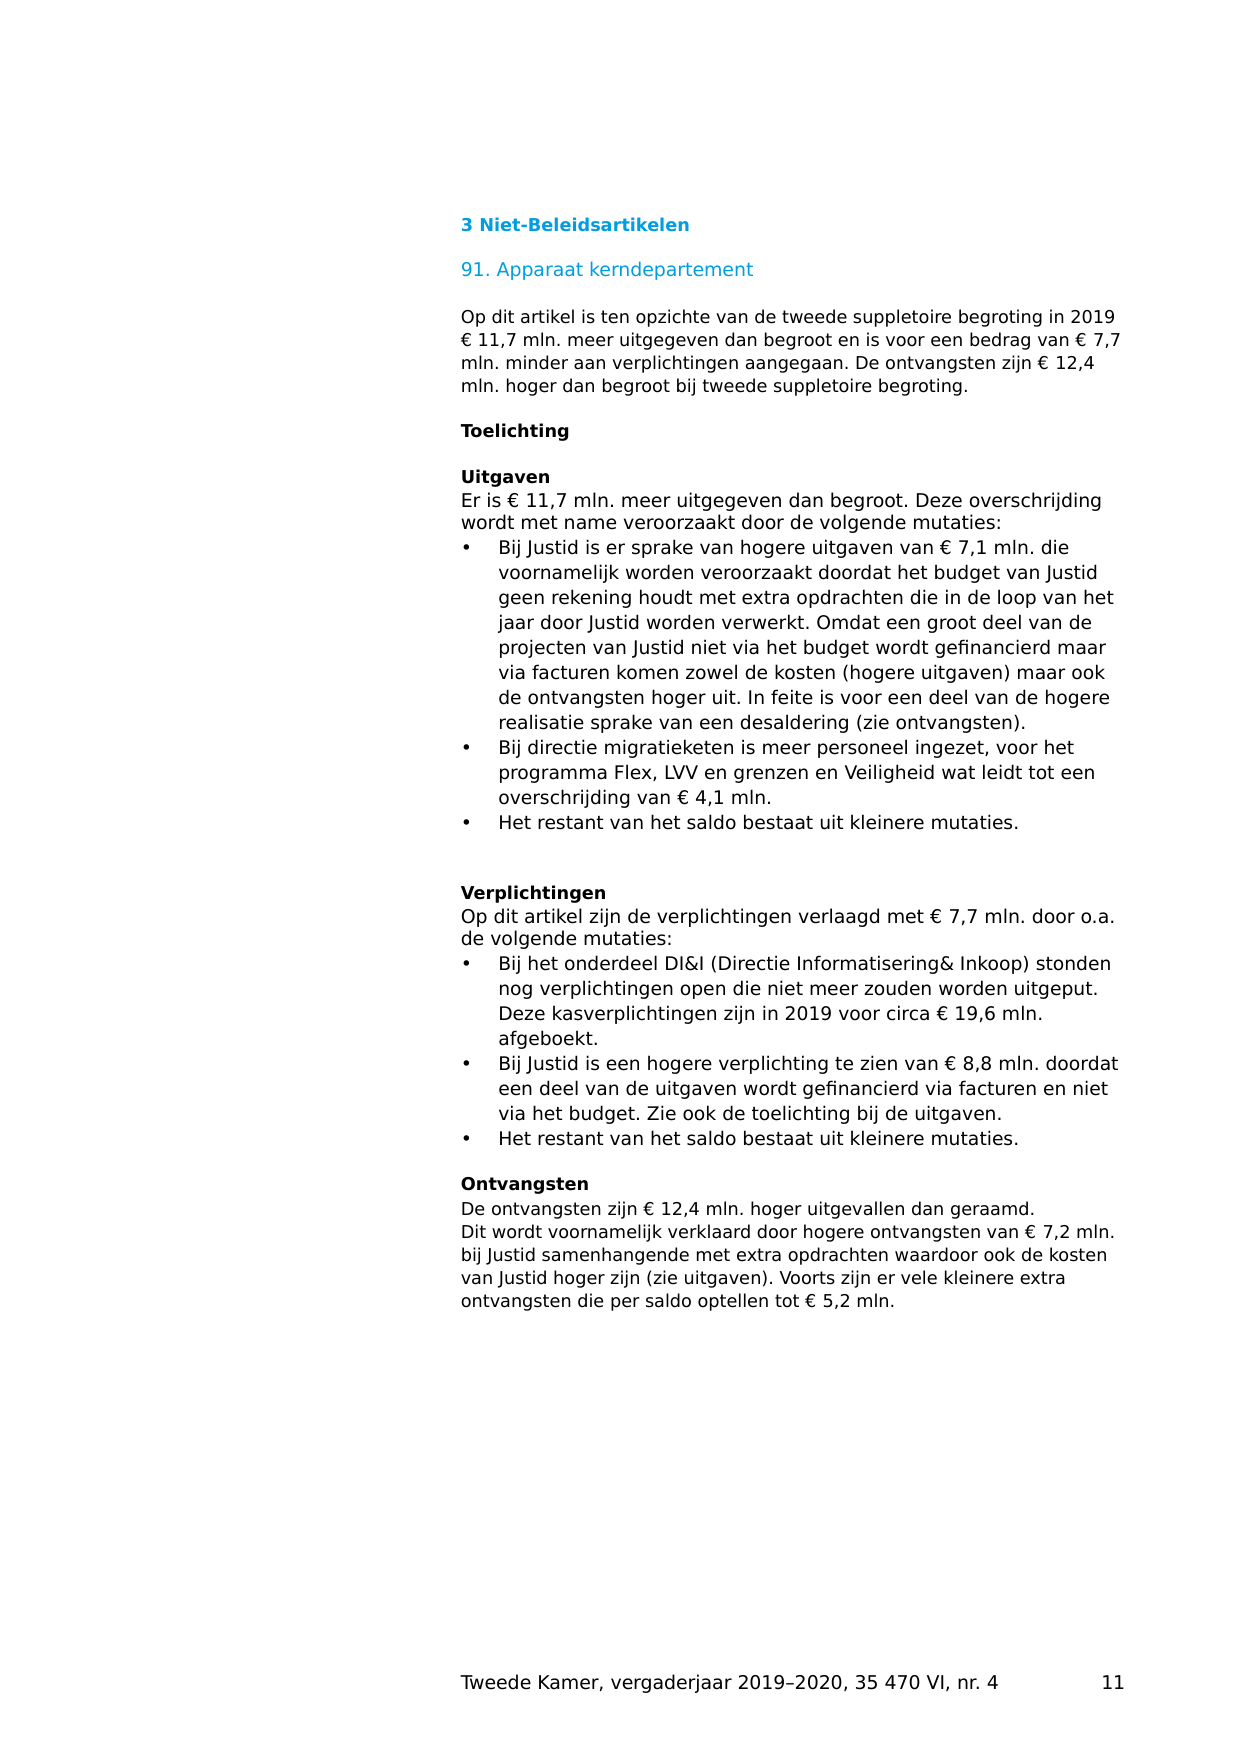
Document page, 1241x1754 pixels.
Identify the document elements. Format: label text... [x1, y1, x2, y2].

text De ontvangsten zijn € 12,4 mln. hoger uitgevallen dan geraamd. Dit wordt voornamelijk verklaard door hogere ontvangsten van € 7,2 mln. bij Justid samenhangende met extra opdrachten waardoor ook de kosten van Justid hoger zijn (zie uitgaven). Voorts zijn er vele kleinere extra ontvangsten die per saldo optellen tot € 5,2 mln. [461, 1197, 1125, 1335]
title 91. Apparaat kerndepartement [461, 259, 1125, 281]
list Het restant van het saldo bestaat uit kleinere mutaties. [461, 1125, 1125, 1150]
text Verplichtingen [461, 881, 1125, 904]
title 3 Niet-Beleidsartikelen [461, 213, 1125, 236]
text Op dit artikel zijn de verplichtingen verlaagd met € 7,7 mln. door o.a. de volgende mutaties: [461, 906, 1125, 950]
list Het restant van het saldo bestaat uit kleinere mutaties. [461, 809, 1125, 859]
list Bij directie migratieketen is meer personeel ingezet, voor het programma Flex, LVV en grenzen en Veiligheid wat leidt tot een overschrijding van € 4,1 mln. [461, 734, 1125, 809]
text Toelichting [461, 419, 1125, 442]
list Bij Justid is een hogere verplichting te zien van € 8,8 mln. doordat een deel van de uitgaven wordt gefinancierd via facturen en niet via het budget. Zie ook de toelichting bij de uitgaven. [461, 1050, 1125, 1125]
list Bij het onderdeel DI&I (Directie Informatisering& Inkoop) stonden nog verplichtingen open die niet meer zouden worden uitgeput. Deze kasverplichtingen zijn in 2019 voor circa € 19,6 mln. afgeboekt. [461, 950, 1125, 1050]
text Ontvangsten [461, 1172, 1125, 1195]
list Bij Justid is er sprake van hogere uitgaven van € 7,1 mln. die voornamelijk worden veroorzaakt doordat het budget van Justid geen rekening houdt met extra opdrachten die in de loop van het jaar door Justid worden verwerkt. Omdat een groot deel van de projecten van Justid niet via het budget wordt gefinancierd maar via facturen komen zowel de kosten (hogere uitgaven) maar ook de ontvangsten hoger uit. In feite is voor een deel van de hogere realisatie sprake van een desaldering (zie ontvangsten). [461, 534, 1125, 734]
text Er is € 11,7 mln. meer uitgegeven dan begroot. Deze overschrijding wordt met name veroorzaakt door de volgende mutaties: [461, 490, 1125, 534]
text Uitgaven [461, 465, 1125, 488]
text Op dit artikel is ten opzichte van de tweede suppletoire begroting in 2019 € 11,7 mln. meer uitgegeven dan begroot en is voor een bedrag van € 7,7 mln. minder aan verplichtingen aangegaan. De ontvangsten zijn € 12,4 mln. hoger dan begroot bij tweede suppletoire begroting. [461, 305, 1125, 397]
